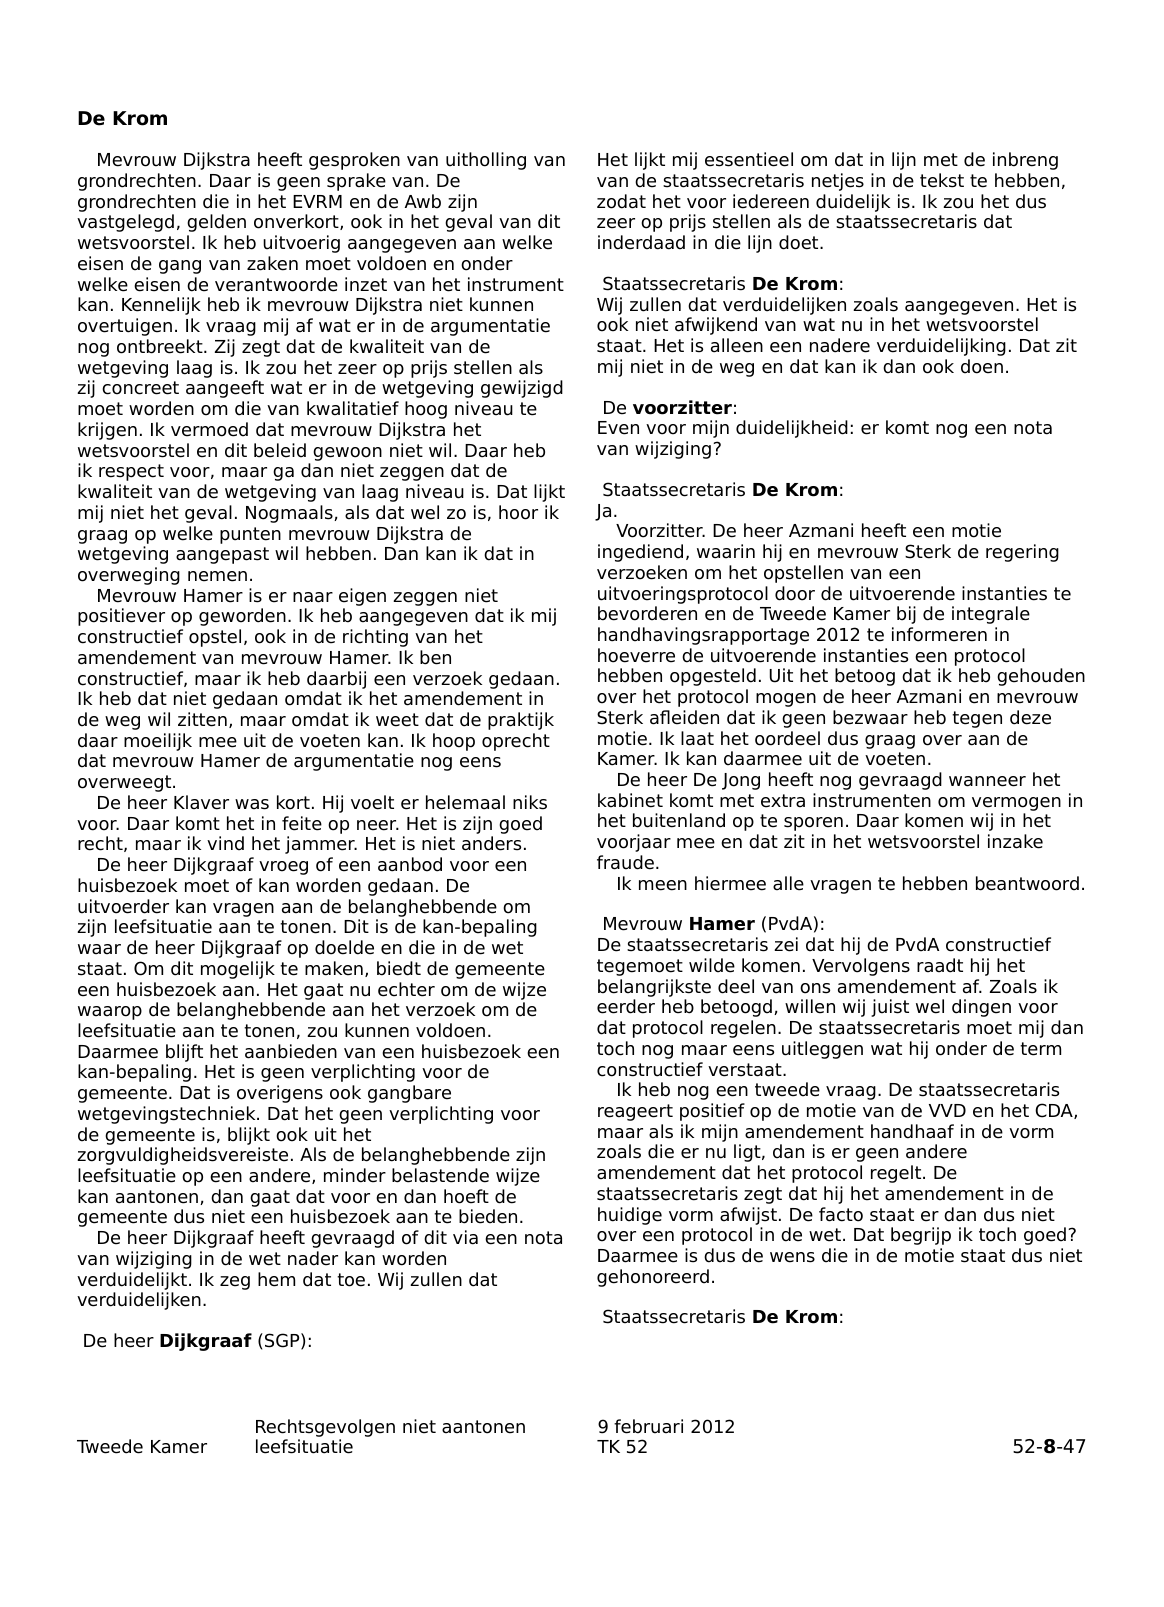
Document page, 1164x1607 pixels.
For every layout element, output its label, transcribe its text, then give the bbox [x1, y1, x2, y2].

text Staatssecretaris De Krom: [596, 1307, 1087, 1328]
text De voorzitter: [596, 397, 1087, 418]
text Mevrouw Dijkstra heeft gesproken van uitholling van grondrechten. Daar is geen sprake van. De grondrechten die in het EVRM en de Awb zijn vastgelegd, gelden onverkort, ook in het geval van dit wetsvoorstel. Ik heb uitvoerig aangegeven aan welke eisen de gang van zaken moet voldoen en onder welke eisen de verantwoorde inzet van het instrument kan. Kennelijk heb ik mevrouw Dijkstra niet kunnen overtuigen. Ik vraag mij af wat er in de argumentatie nog ontbreekt. Zij zegt dat de kwaliteit van de wetgeving laag is. Ik zou het zeer op prijs stellen als zij concreet aangeeft wat er in de wetgeving gewijzigd moet worden om die van kwalitatief hoog niveau te krijgen. Ik vermoed dat mevrouw Dijkstra het wetsvoorstel en dit beleid gewoon niet wil. Daar heb ik respect voor, maar ga dan niet zeggen dat de kwaliteit van de wetgeving van laag niveau is. Dat lijkt mij niet het geval. Nogmaals, als dat wel zo is, hoor ik graag op welke punten mevrouw Dijkstra de wetgeving aangepast wil hebben. Dan kan ik dat in overweging nemen. [77, 150, 567, 586]
text Staatssecretaris De Krom: [596, 480, 1087, 500]
text Voorzitter. De heer Azmani heeft een motie ingediend, waarin hij en mevrouw Sterk de regering verzoeken om het opstellen van een uitvoeringsprotocol door de uitvoerende instanties te bevorderen en de Tweede Kamer bij de integrale handhavingsrapportage 2012 te informeren in hoeverre de uitvoerende instanties een protocol hebben opgesteld. Uit het betoog dat ik heb gehouden over het protocol mogen de heer Azmani en mevrouw Sterk afleiden dat ik geen bezwaar heb tegen deze motie. Ik laat het oordeel dus graag over aan de Kamer. Ik kan daarmee uit de voeten. [596, 521, 1087, 770]
text De heer De Jong heeft nog gevraagd wanneer het kabinet komt met extra instrumenten om vermogen in het buitenland op te sporen. Daar komen wij in het voorjaar mee en dat zit in het wetsvoorstel inzake fraude. [596, 770, 1087, 873]
text De heer Dijkgraaf heeft gevraagd of dit via een nota van wijziging in de wet nader kan worden verduidelijkt. Ik zeg hem dat toe. Wij zullen dat verduidelijken. [77, 1228, 567, 1311]
text Wij zullen dat verduidelijken zoals aangegeven. Het is ook niet afwijkend van wat nu in het wetsvoorstel staat. Het is alleen een nadere verduidelijking. Dat zit mij niet in de weg en dat kan ik dan ook doen. [596, 294, 1087, 377]
text Mevrouw Hamer is er naar eigen zeggen niet positiever op geworden. Ik heb aangegeven dat ik mij constructief opstel, ook in de richting van het amendement van mevrouw Hamer. Ik ben constructief, maar ik heb daarbij een verzoek gedaan. Ik heb dat niet gedaan omdat ik het amendement in de weg wil zitten, maar omdat ik weet dat de praktijk daar moeilijk mee uit de voeten kan. Ik hoop oprecht dat mevrouw Hamer de argumentatie nog eens overweegt. [77, 586, 567, 793]
text De staatssecretaris zei dat hij de PvdA constructief tegemoet wilde komen. Vervolgens raadt hij het belangrijkste deel van ons amendement af. Zoals ik eerder heb betoogd, willen wij juist wel dingen voor dat protocol regelen. De staatssecretaris moet mij dan toch nog maar eens uitleggen wat hij onder de term constructief verstaat. [596, 935, 1087, 1080]
text Mevrouw Hamer (PvdA): [596, 914, 1087, 935]
text De heer Dijkgraaf vroeg of een aanbod voor een huisbezoek moet of kan worden gedaan. De uitvoerder kan vragen aan de belanghebbende om zijn leefsituatie aan te tonen. Dit is de kan-bepaling waar de heer Dijkgraaf op doelde en die in de wet staat. Om dit mogelijk te maken, biedt de gemeente een huisbezoek aan. Het gaat nu echter om de wijze waarop de belanghebbende aan het verzoek om de leefsituatie aan te tonen, zou kunnen voldoen. Daarmee blijft het aanbieden van een huisbezoek een kan-bepaling. Het is geen verplichting voor de gemeente. Dat is overigens ook gangbare wetgevingstechniek. Dat het geen verplichting voor de gemeente is, blijkt ook uit het zorgvuldigheidsvereiste. Als de belanghebbende zijn leefsituatie op een andere, minder belastende wijze kan aantonen, dan gaat dat voor en dan hoeft de gemeente dus niet een huisbezoek aan te bieden. [77, 855, 567, 1228]
text Het lijkt mij essentieel om dat in lijn met de inbreng van de staatssecretaris netjes in de tekst te hebben, zodat het voor iedereen duidelijk is. Ik zou het dus zeer op prijs stellen als de staatssecretaris dat inderdaad in die lijn doet. [596, 150, 1087, 254]
text Ik meen hiermee alle vragen te hebben beantwoord. [596, 873, 1087, 894]
text Even voor mijn duidelijkheid: er komt nog een nota van wijziging? [596, 418, 1087, 460]
text Staatssecretaris De Krom: [596, 274, 1087, 294]
text De heer Klaver was kort. Hij voelt er helemaal niks voor. Daar komt het in feite op neer. Het is zijn goed recht, maar ik vind het jammer. Het is niet anders. [77, 793, 567, 855]
text De heer Dijkgraaf (SGP): [77, 1331, 567, 1352]
text Ja. [596, 500, 1087, 521]
text Ik heb nog een tweede vraag. De staatssecretaris reageert positief op de motie van de VVD en het CDA, maar als ik mijn amendement handhaaf in de vorm zoals die er nu ligt, dan is er geen andere amendement dat het protocol regelt. De staatssecretaris zegt dat hij het amendement in de huidige vorm afwijst. De facto staat er dan dus niet over een protocol in de wet. Dat begrijp ik toch goed? Daarmee is dus de wens die in de motie staat dus niet gehonoreerd. [596, 1080, 1087, 1287]
